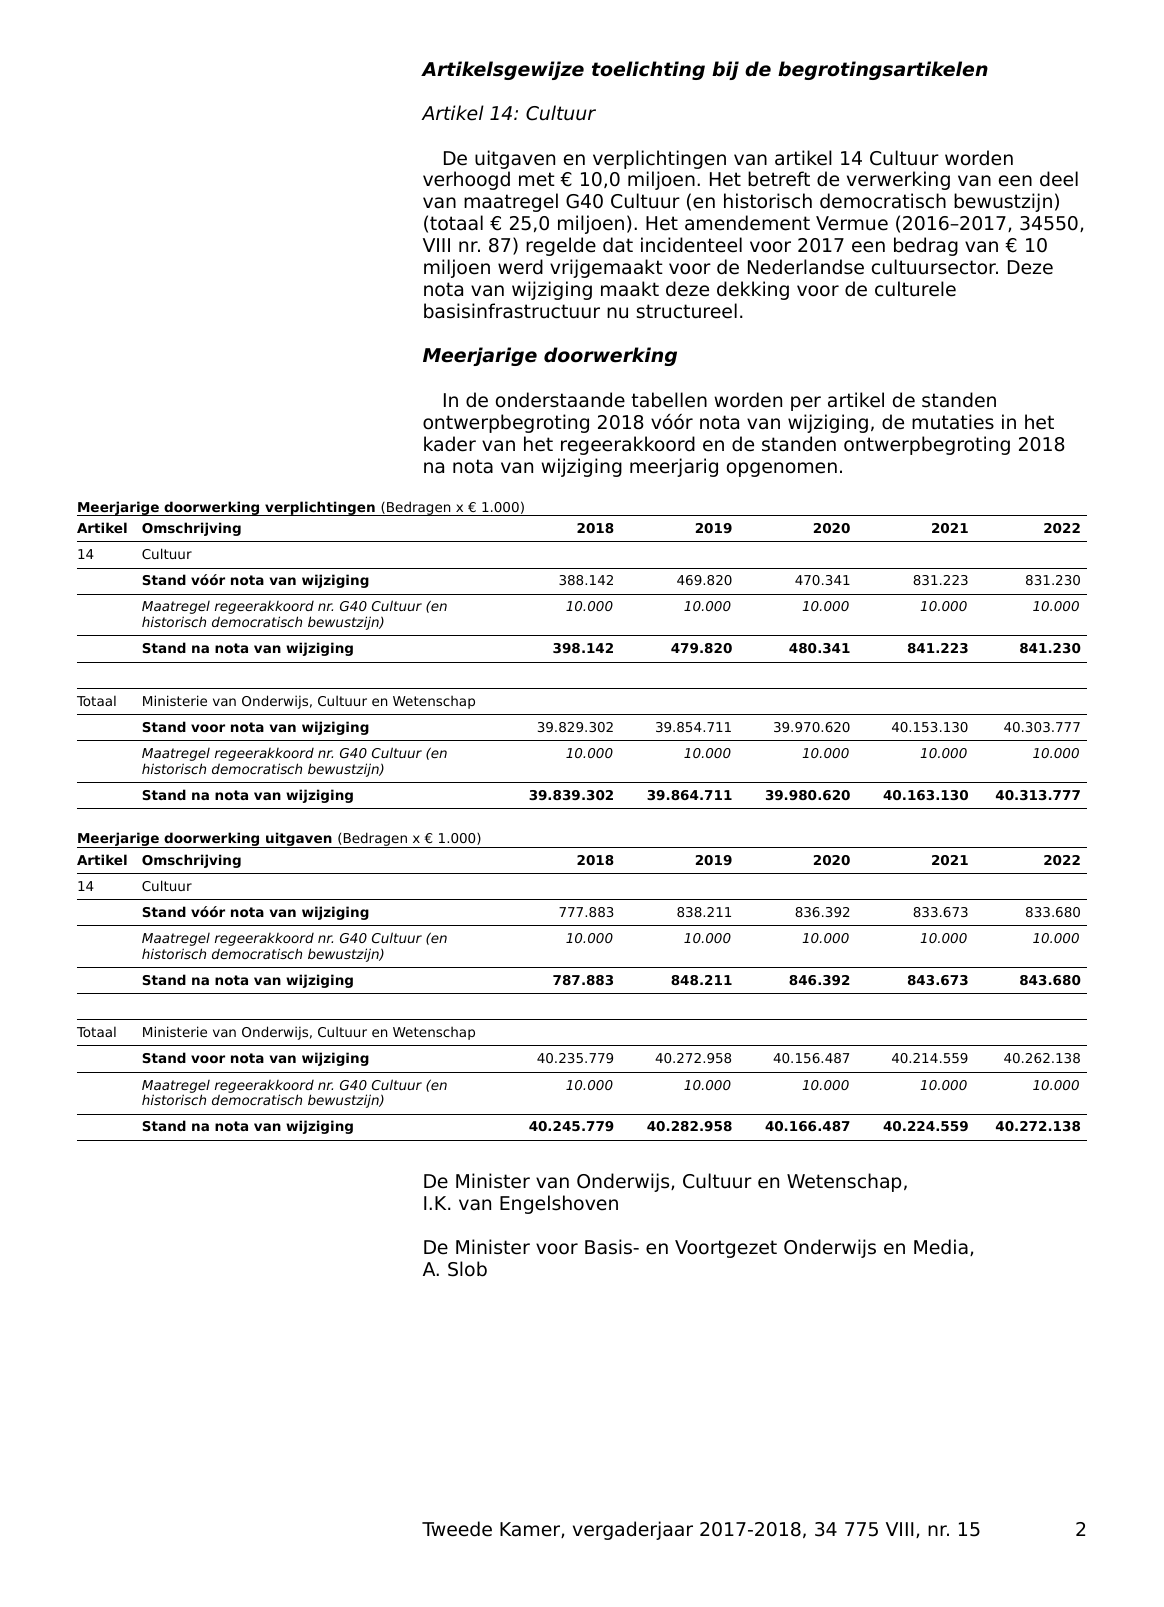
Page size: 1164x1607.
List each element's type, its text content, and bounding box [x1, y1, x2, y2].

table_cell 40.214.559 [856, 1046, 974, 1072]
table_cell 40.156.487 [738, 1046, 856, 1072]
table_cell 2018 [502, 848, 620, 873]
table_cell Maatregel regeerakkoord nr. G40 Cultuur (en historisch democratisch bewustzijn) [136, 741, 502, 782]
table_cell [974, 689, 1087, 714]
table_cell 777.883 [502, 900, 620, 925]
table_cell 833.680 [974, 900, 1087, 925]
table_cell [620, 689, 738, 714]
table_cell [77, 715, 136, 740]
table_cell [77, 663, 136, 688]
table_cell 10.000 [738, 741, 856, 782]
table_header Meerjarige doorwerking uitgaven (Bedragen x € 1.000) [77, 831, 1087, 847]
table_cell 40.224.559 [856, 1115, 974, 1139]
table_cell [620, 1020, 738, 1045]
table_cell 10.000 [738, 926, 856, 967]
table_cell Totaal [77, 1020, 136, 1045]
table_cell [77, 1046, 136, 1072]
table_cell 39.864.711 [620, 783, 738, 808]
table_cell [77, 783, 136, 808]
table_cell 10.000 [974, 926, 1087, 967]
table_cell 2019 [620, 848, 738, 873]
table_cell [77, 1115, 136, 1139]
table_cell 39.829.302 [502, 715, 620, 740]
table_cell [856, 994, 974, 1019]
table_cell 40.245.779 [502, 1115, 620, 1139]
table_cell 10.000 [738, 1073, 856, 1113]
text De uitgaven en verplichtingen van artikel 14 Cultuur worden verhoogd met € 10,0 miljoen. Het betreft de verwerking van een deel van maatregel G40 Cultuur (en historisch democratisch bewustzijn) (totaal € 25,0 miljoen). Het amendement Vermue (2016–2017, 34550, VIII nr. 87) regelde dat incidenteel voor 2017 een bedrag van € 10 miljoen werd vrijgemaakt voor de Nederlandse cultuursector. Deze nota van wijziging maakt deze dekking voor de culturele basisinfrastructuur nu structureel. [422, 147, 1087, 323]
table_cell [856, 542, 974, 567]
table_cell 10.000 [856, 1073, 974, 1113]
table_cell 841.223 [856, 636, 974, 662]
table_cell 10.000 [856, 741, 974, 782]
table_cell 398.142 [502, 636, 620, 662]
table_cell 14 [77, 874, 136, 899]
table_cell Totaal [77, 689, 136, 714]
table_cell [77, 595, 136, 635]
subtitle Meerjarige doorwerking [422, 345, 1087, 367]
table_cell [974, 542, 1087, 567]
table_cell 831.230 [974, 569, 1087, 593]
table_cell 2021 [856, 848, 974, 873]
table_cell 831.223 [856, 569, 974, 593]
table_cell 40.235.779 [502, 1046, 620, 1072]
table_cell 843.673 [856, 968, 974, 993]
table_cell [738, 994, 856, 1019]
table_cell 10.000 [620, 926, 738, 967]
table_cell 2022 [974, 516, 1087, 541]
table_cell [620, 542, 738, 567]
table_cell 470.341 [738, 569, 856, 593]
table_cell 14 [77, 542, 136, 567]
table_cell 10.000 [620, 595, 738, 635]
text In de onderstaande tabellen worden per artikel de standen ontwerpbegroting 2018 vóór nota van wijziging, de mutaties in het kader van het regeerakkoord en de standen ontwerpbegroting 2018 na nota van wijziging meerjarig opgenomen. [422, 389, 1087, 477]
table_header Meerjarige doorwerking verplichtingen (Bedragen x € 1.000) [77, 499, 1087, 515]
table_cell [856, 663, 974, 688]
table_cell Stand na nota van wijziging [136, 636, 502, 662]
table_cell [77, 900, 136, 925]
table_cell 836.392 [738, 900, 856, 925]
table_cell 10.000 [738, 595, 856, 635]
table_cell [502, 689, 620, 714]
table_cell 10.000 [502, 926, 620, 967]
table_cell Cultuur [136, 542, 502, 567]
table_cell Stand na nota van wijziging [136, 1115, 502, 1139]
table_cell 10.000 [620, 1073, 738, 1113]
table_cell [974, 994, 1087, 1019]
table_cell 841.230 [974, 636, 1087, 662]
table_cell 479.820 [620, 636, 738, 662]
table_cell [502, 542, 620, 567]
table_cell 40.153.130 [856, 715, 974, 740]
table_cell 10.000 [856, 595, 974, 635]
table_cell [502, 663, 620, 688]
table_cell 480.341 [738, 636, 856, 662]
table_cell Stand na nota van wijziging [136, 783, 502, 808]
table_cell 848.211 [620, 968, 738, 993]
table_cell 838.211 [620, 900, 738, 925]
table_cell Maatregel regeerakkoord nr. G40 Cultuur (en historisch democratisch bewustzijn) [136, 595, 502, 635]
table_cell Omschrijving [136, 848, 502, 873]
table_cell 10.000 [974, 741, 1087, 782]
table_cell Maatregel regeerakkoord nr. G40 Cultuur (en historisch democratisch bewustzijn) [136, 926, 502, 967]
table_cell 39.980.620 [738, 783, 856, 808]
table_cell [77, 1073, 136, 1113]
table_cell 10.000 [502, 595, 620, 635]
table_cell [856, 874, 974, 899]
table_cell 10.000 [974, 595, 1087, 635]
table_cell [738, 1020, 856, 1045]
table_cell 2018 [502, 516, 620, 541]
table_cell Stand vóór nota van wijziging [136, 569, 502, 593]
subtitle Artikel 14: Cultuur [422, 103, 1087, 125]
table_cell [856, 689, 974, 714]
table_cell [77, 968, 136, 993]
table_cell 10.000 [502, 1073, 620, 1113]
table_cell [974, 1020, 1087, 1045]
table_cell 2021 [856, 516, 974, 541]
table_cell Ministerie van Onderwijs, Cultuur en Wetenschap [136, 689, 502, 714]
table_cell 40.163.130 [856, 783, 974, 808]
table_cell 2020 [738, 516, 856, 541]
table_cell 40.262.138 [974, 1046, 1087, 1072]
table_cell [502, 994, 620, 1019]
table_cell 39.970.620 [738, 715, 856, 740]
table_cell 10.000 [620, 741, 738, 782]
table_cell 2020 [738, 848, 856, 873]
table_cell Stand voor nota van wijziging [136, 715, 502, 740]
table_cell Maatregel regeerakkoord nr. G40 Cultuur (en historisch democratisch bewustzijn) [136, 1073, 502, 1113]
table_cell 40.313.777 [974, 783, 1087, 808]
table_cell 469.820 [620, 569, 738, 593]
table_cell 40.303.777 [974, 715, 1087, 740]
table_cell [974, 663, 1087, 688]
table_cell 39.839.302 [502, 783, 620, 808]
table_cell [136, 994, 502, 1019]
text De Minister voor Basis- en Voortgezet Onderwijs en Media, A. Slob [422, 1237, 1087, 1281]
table_cell [136, 663, 502, 688]
table_cell [738, 663, 856, 688]
table_cell 2022 [974, 848, 1087, 873]
table_cell Artikel [77, 848, 136, 873]
table_cell [738, 689, 856, 714]
table_cell Stand voor nota van wijziging [136, 1046, 502, 1072]
table_cell Artikel [77, 516, 136, 541]
table_cell [502, 874, 620, 899]
table_cell [738, 542, 856, 567]
table_cell 846.392 [738, 968, 856, 993]
table_cell 10.000 [502, 741, 620, 782]
table_cell [620, 994, 738, 1019]
table_cell 39.854.711 [620, 715, 738, 740]
table_cell [77, 994, 136, 1019]
table_cell 10.000 [856, 926, 974, 967]
table_cell [77, 926, 136, 967]
table_cell [738, 874, 856, 899]
table_cell 843.680 [974, 968, 1087, 993]
table_cell [856, 1020, 974, 1045]
text De Minister van Onderwijs, Cultuur en Wetenschap, I.K. van Engelshoven [422, 1171, 1087, 1214]
table_cell [974, 874, 1087, 899]
table_cell [620, 874, 738, 899]
table_cell 2019 [620, 516, 738, 541]
table_cell 40.166.487 [738, 1115, 856, 1139]
table_cell Ministerie van Onderwijs, Cultuur en Wetenschap [136, 1020, 502, 1045]
table_cell Stand vóór nota van wijziging [136, 900, 502, 925]
table_cell 40.272.958 [620, 1046, 738, 1072]
subtitle Artikelsgewijze toelichting bij de begrotingsartikelen [422, 59, 1087, 81]
table_cell [77, 741, 136, 782]
table_cell [620, 663, 738, 688]
table_cell [77, 636, 136, 662]
table_cell Cultuur [136, 874, 502, 899]
table_cell 40.282.958 [620, 1115, 738, 1139]
table_cell 10.000 [974, 1073, 1087, 1113]
table_cell 787.883 [502, 968, 620, 993]
table_cell 388.142 [502, 569, 620, 593]
table_cell Stand na nota van wijziging [136, 968, 502, 993]
table_cell 833.673 [856, 900, 974, 925]
table_cell [502, 1020, 620, 1045]
table_cell [77, 569, 136, 593]
table_cell 40.272.138 [974, 1115, 1087, 1139]
table_cell Omschrijving [136, 516, 502, 541]
